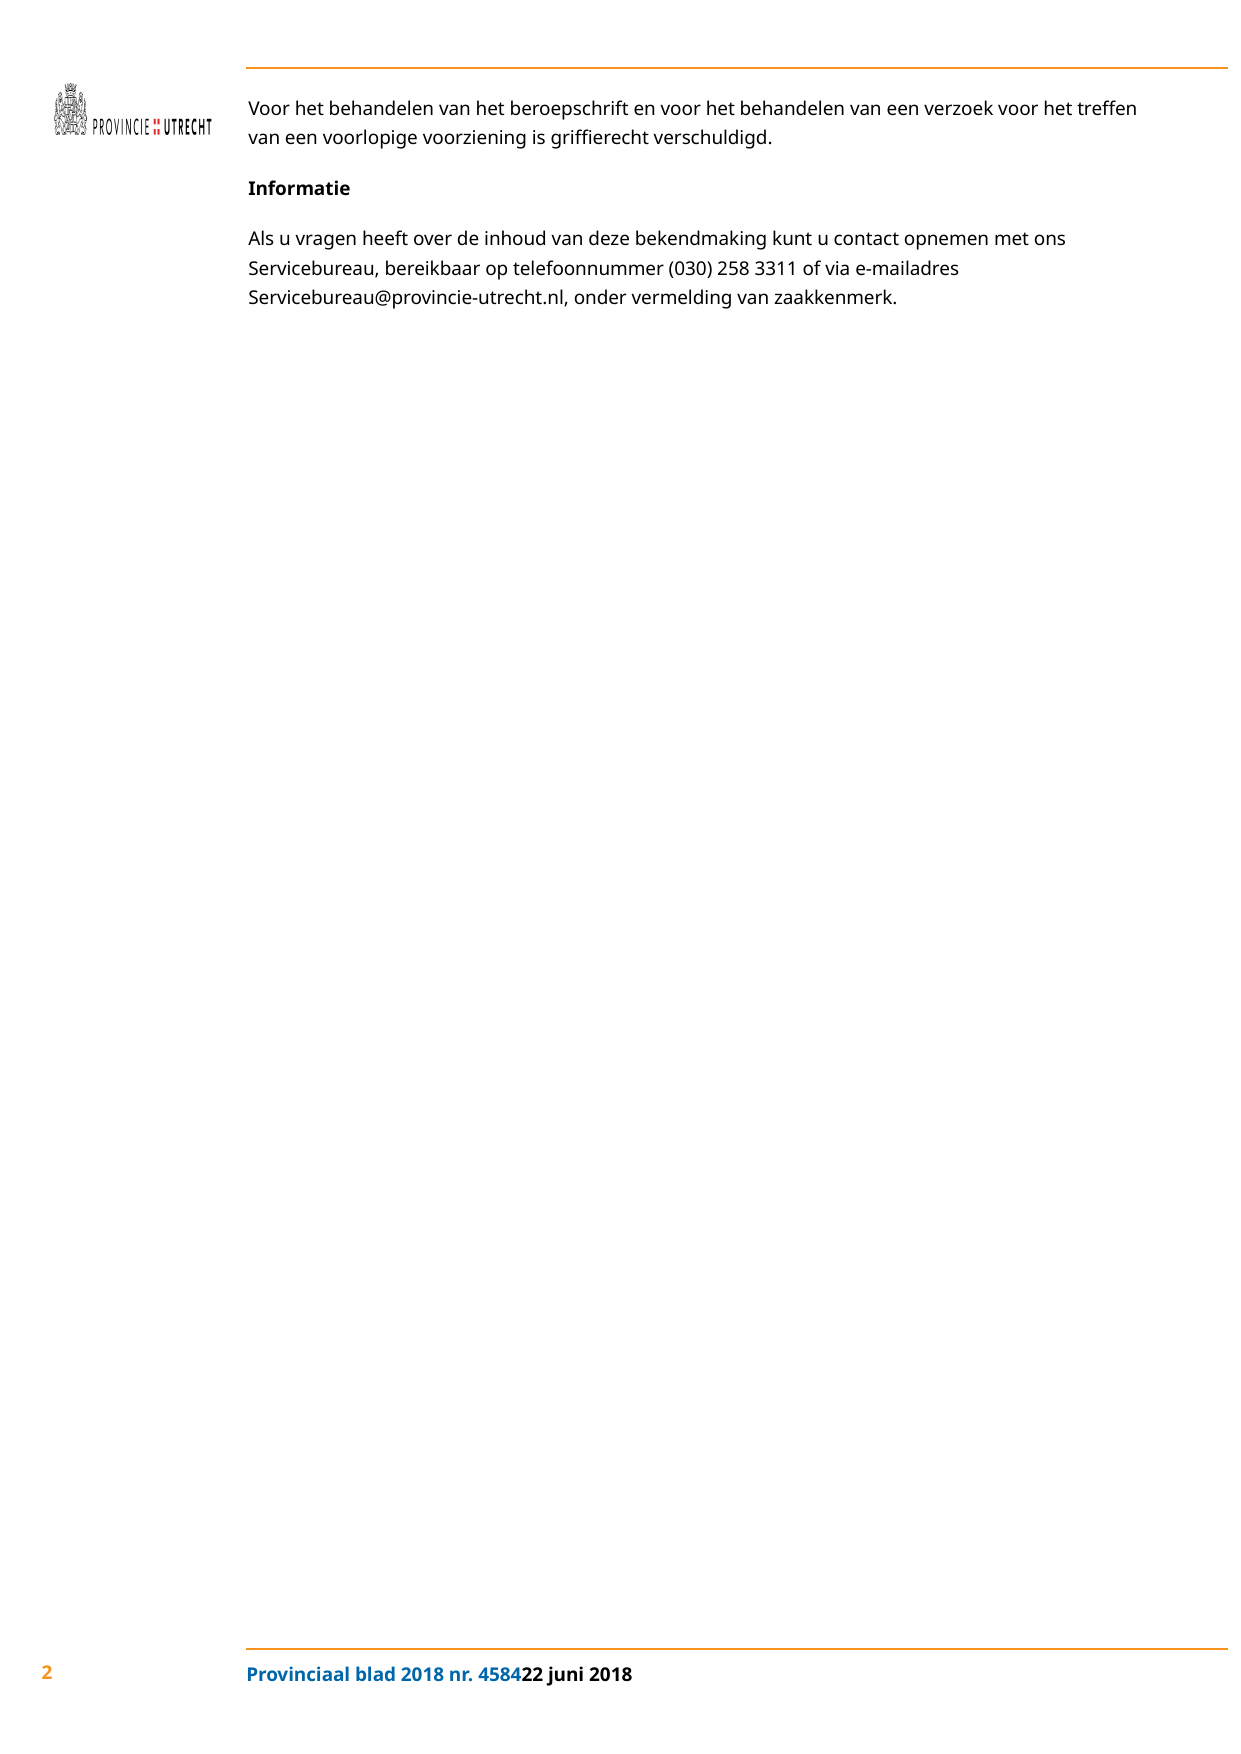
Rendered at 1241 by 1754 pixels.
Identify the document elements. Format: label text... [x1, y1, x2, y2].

text Informatie [248, 175, 1152, 201]
text Voor het behandelen van het beroepschrift en voor het behandelen van een verzoek voor het treffen van een voorlopige voorziening is griffierecht verschuldigd. [248, 95, 1152, 150]
text Als u vragen heeft over de inhoud van deze bekendmaking kunt u contact opnemen met ons Servicebureau, bereikbaar op telefoonnummer (030) 258 3311 of via e-mailadres Servicebureau@provincie-utrecht.nl, onder vermelding van zaakkenmerk. [248, 225, 1152, 310]
picture [41, 47, 231, 172]
